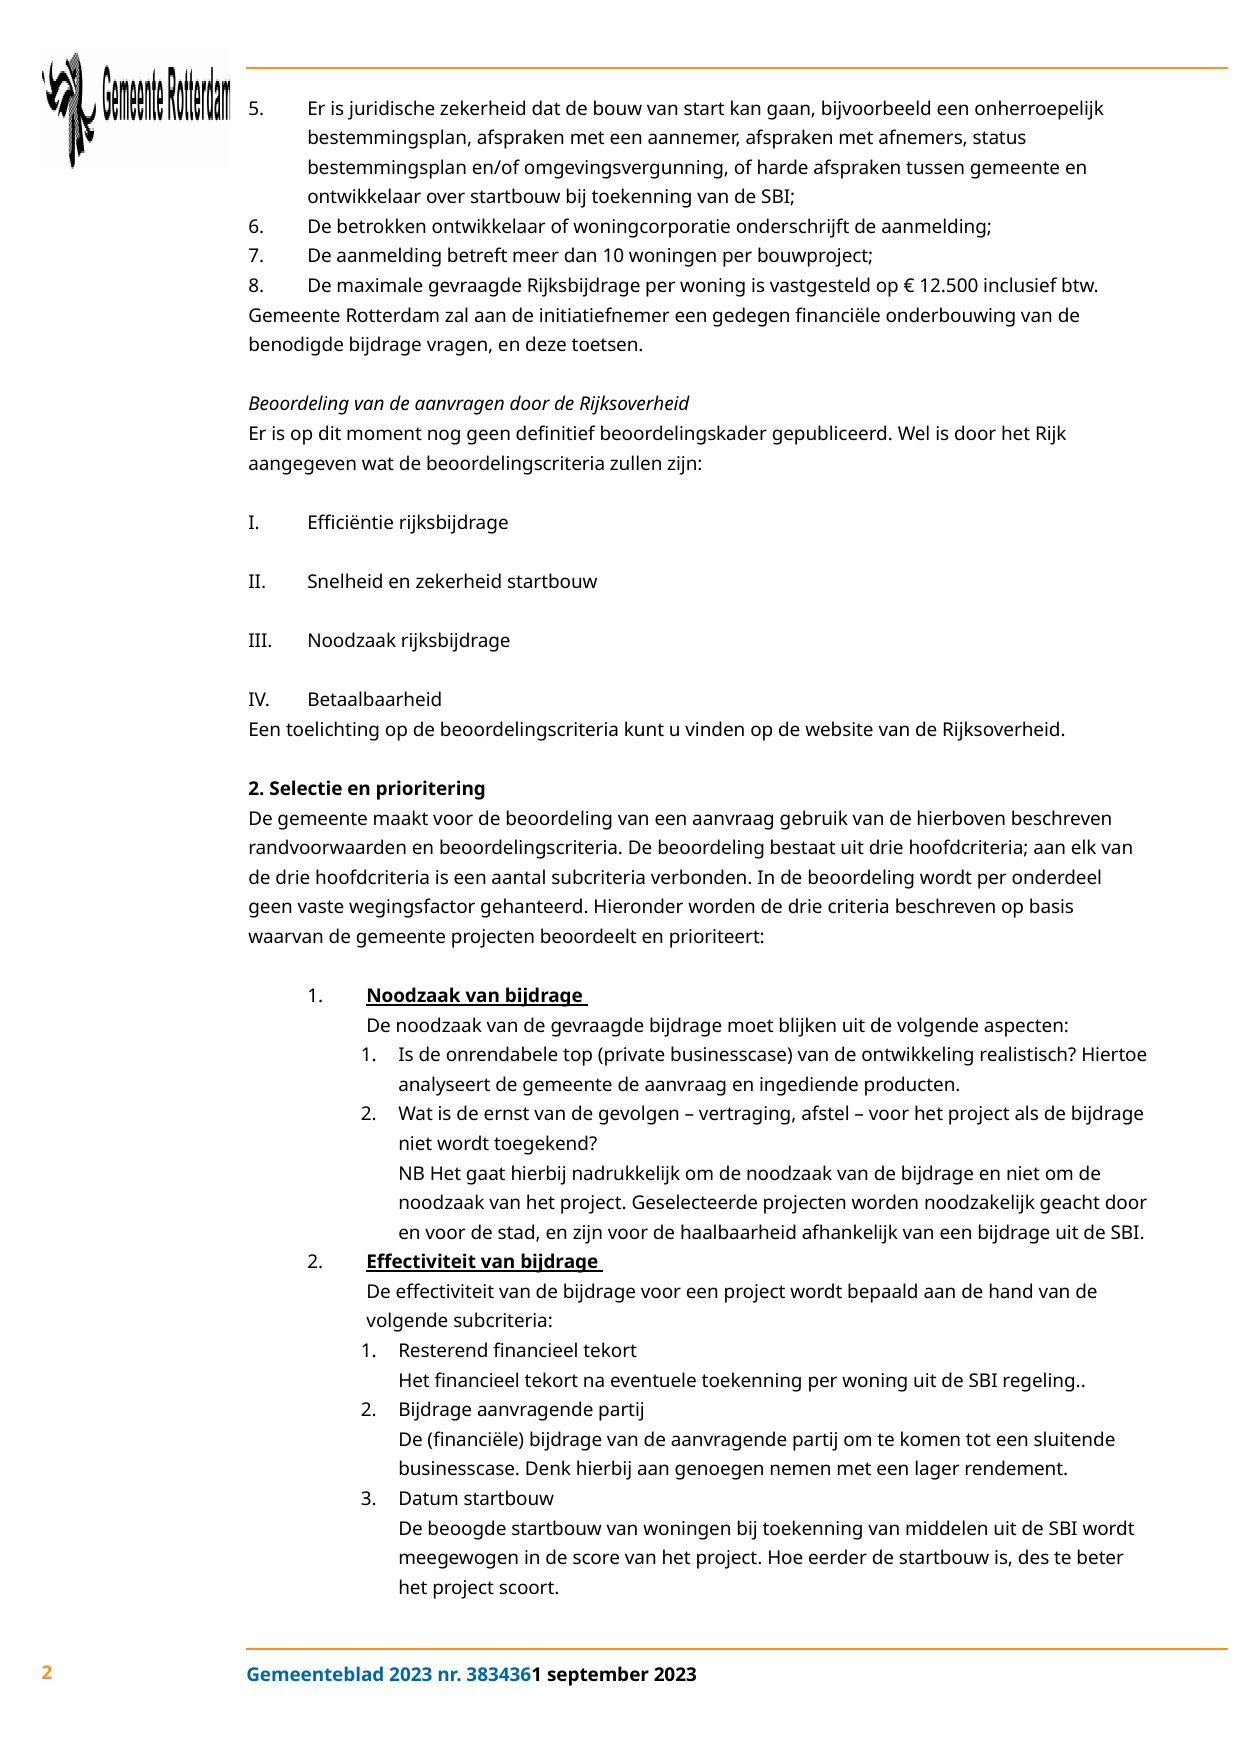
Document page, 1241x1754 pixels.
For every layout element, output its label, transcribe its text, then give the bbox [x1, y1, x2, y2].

list De betrokken ontwikkelaar of woningcorporatie onderschrijft de aanmelding; [248, 213, 1152, 239]
list Wat is de ernst van de gevolgen – vertraging, afstel – voor het project als de bijdrage niet wordt toegekend? [361, 1101, 1152, 1156]
list De effectiviteit van de bijdrage voor een project wordt bepaald aan de hand van de volgende subcriteria: [307, 1278, 1152, 1333]
list Resterend financieel tekort [361, 1337, 1152, 1363]
list De maximale gevraagde Rijksbijdrage per woning is vastgesteld op € 12.500 inclusief btw. [248, 272, 1152, 298]
list De noodzaak van de gevraagde bijdrage moet blijken uit de volgende aspecten: [307, 1012, 1152, 1038]
list Snelheid en zekerheid startbouw [248, 568, 1152, 594]
text 2. Selectie en prioritering [248, 775, 1152, 801]
list De beoogde startbouw van woningen bij toekenning van middelen uit de SBI wordt meegewogen in de score van het project. Hoe eerder de startbouw is, des te beter het project scoort. [361, 1515, 1152, 1600]
text Beoordeling van de aanvragen door de Rijksoverheid [248, 391, 1152, 416]
list Effectiviteit van bijdrage [307, 1248, 1152, 1274]
list Er is juridische zekerheid dat de bouw van start kan gaan, bijvoorbeeld een onherroepelijk bestemmingsplan, afspraken met een aannemer, afspraken met afnemers, status bestemmingsplan en/of omgevingsvergunning, of harde afspraken tussen gemeente en ontwikkelaar over startbouw bij toekenning van de SBI; [248, 95, 1152, 209]
list De (financiële) bijdrage van de aanvragende partij om te komen tot een sluitende businesscase. Denk hierbij aan genoegen nemen met een lager rendement. [361, 1426, 1152, 1481]
list De aanmelding betreft meer dan 10 woningen per bouwproject; [248, 243, 1152, 268]
list Noodzaak van bijdrage [307, 982, 1152, 1008]
text Gemeente Rotterdam zal aan de initiatiefnemer een gedegen financiële onderbouwing van de benodigde bijdrage vragen, en deze toetsen. [248, 302, 1152, 357]
list Het financieel tekort na eventuele toekenning per woning uit de SBI regeling.. [361, 1367, 1152, 1393]
list Efficiëntie rijksbijdrage [248, 509, 1152, 535]
text Er is op dit moment nog geen definitief beoordelingskader gepubliceerd. Wel is door het Rijk aangegeven wat de beoordelingscriteria zullen zijn: [248, 420, 1152, 476]
list Noodzaak rijksbijdrage [248, 627, 1152, 653]
picture [41, 47, 231, 172]
text De gemeente maakt voor de beoordeling van een aanvraag gebruik van de hierboven beschreven randvoorwaarden en beoordelingscriteria. De beoordeling bestaat uit drie hoofdcriteria; aan elk van de drie hoofdcriteria is een aantal subcriteria verbonden. In de beoordeling wordt per onderdeel geen vaste wegingsfactor gehanteerd. Hieronder worden de drie criteria beschreven op basis waarvan de gemeente projecten beoordeelt en prioriteert: [248, 805, 1152, 949]
text Een toelichting op de beoordelingscriteria kunt u vinden op de website van de Rijksoverheid. [248, 716, 1152, 742]
list Is de onrendabele top (private businesscase) van de ontwikkeling realistisch? Hiertoe analyseert de gemeente de aanvraag en ingediende producten. [361, 1041, 1152, 1097]
list Bijdrage aanvragende partij [361, 1396, 1152, 1422]
list Datum startbouw [361, 1485, 1152, 1511]
list NB Het gaat hierbij nadrukkelijk om de noodzaak van de bijdrage en niet om de noodzaak van het project. Geselecteerde projecten worden noodzakelijk geacht door en voor de stad, en zijn voor de haalbaarheid afhankelijk van een bijdrage uit de SBI. [361, 1160, 1152, 1245]
list Betaalbaarheid [248, 686, 1152, 712]
